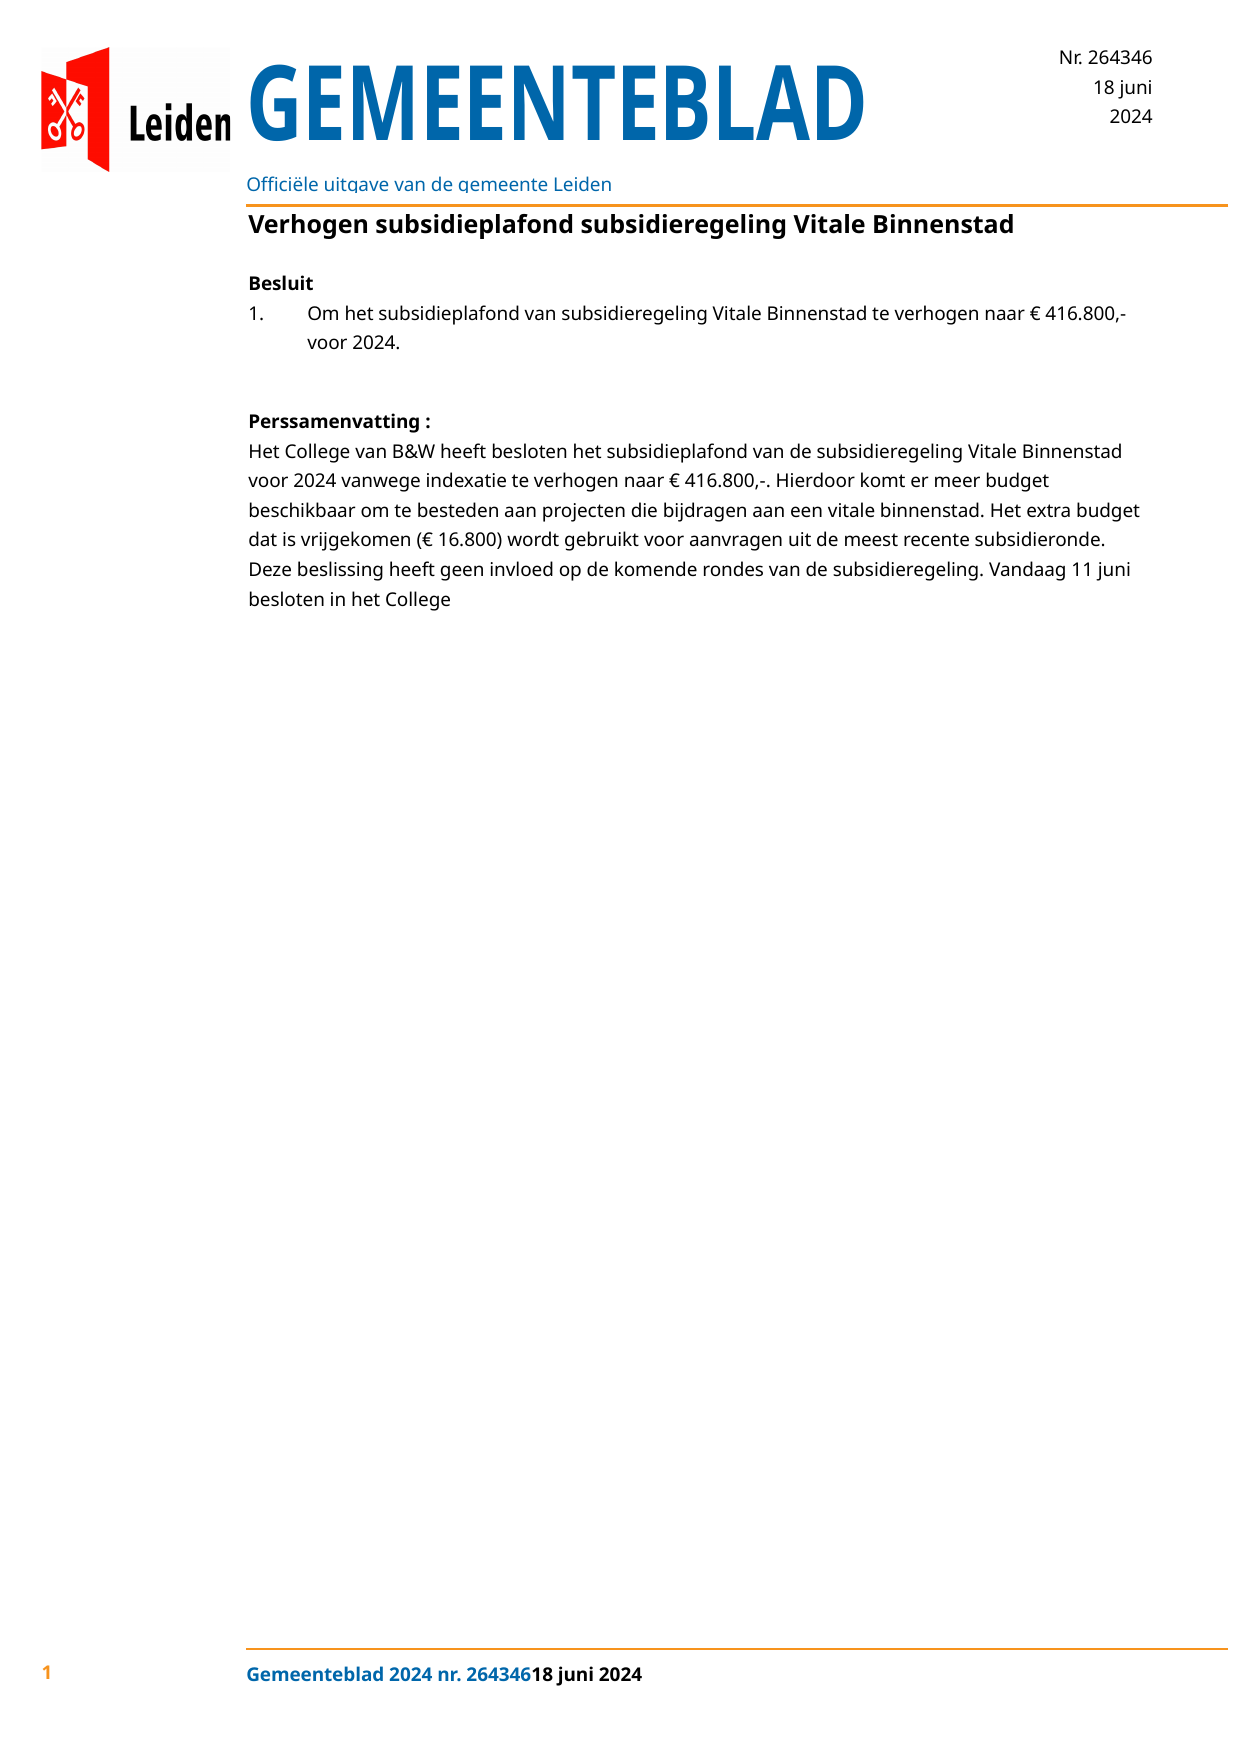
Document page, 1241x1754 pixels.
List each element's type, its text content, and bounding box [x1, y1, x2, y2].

text Perssamenvatting : [248, 408, 1152, 434]
text Besluit [248, 270, 1152, 296]
text Het College van B&W heeft besloten het subsidieplafond van de subsidieregeling Vitale Binnenstad voor 2024 vanwege indexatie te verhogen naar € 416.800,-. Hierdoor komt er meer budget beschikbaar om te besteden aan projecten die bijdragen aan een vitale binnenstad. Het extra budget dat is vrijgekomen (€ 16.800) wordt gebruikt voor aanvragen uit de meest recente subsidieronde. Deze beslissing heeft geen invloed op de komende rondes van de subsidieregeling. Vandaag 11 juni besloten in het College [248, 438, 1152, 612]
picture [41, 47, 231, 172]
list Om het subsidieplafond van subsidieregeling Vitale Binnenstad te verhogen naar € 416.800,- voor 2024. [248, 300, 1152, 355]
text Verhogen subsidieplafond subsidieregeling Vitale Binnenstad [248, 207, 1152, 241]
